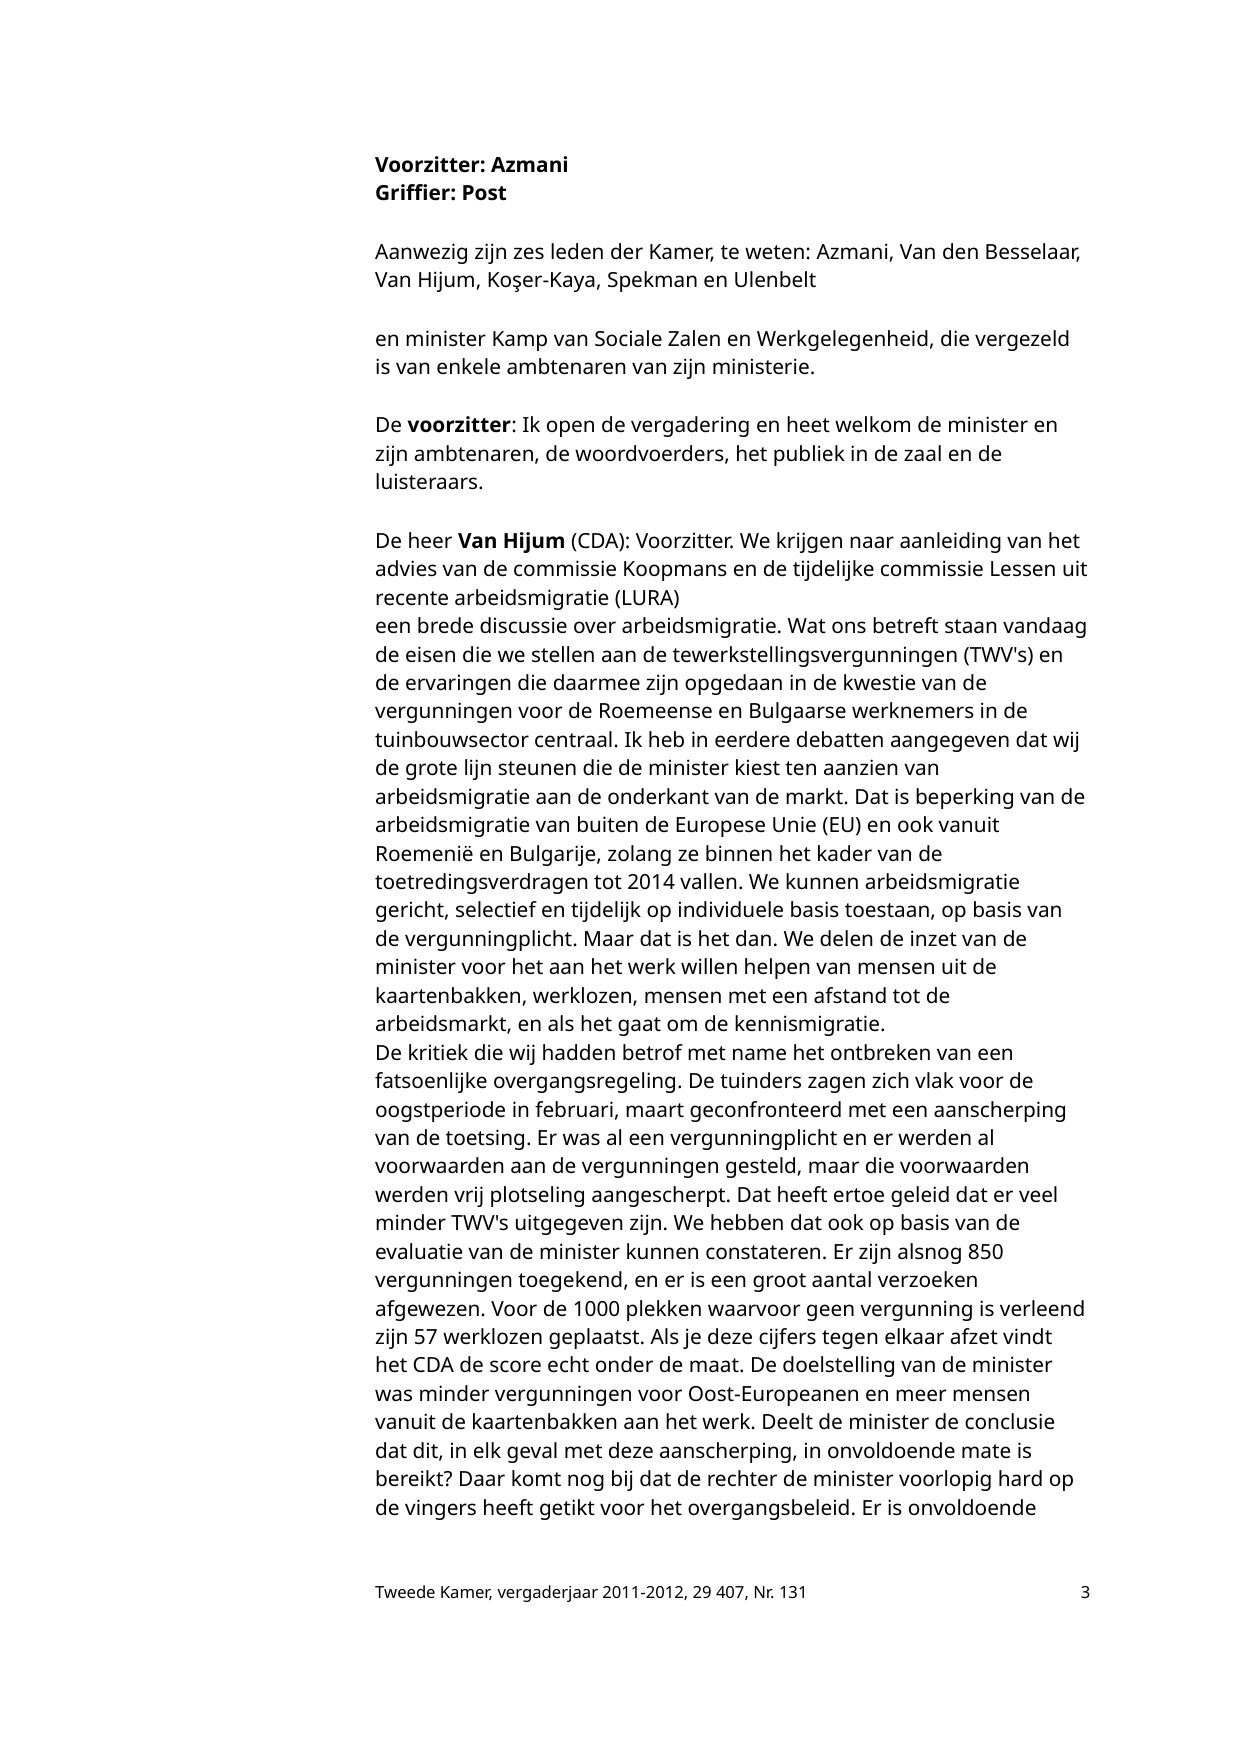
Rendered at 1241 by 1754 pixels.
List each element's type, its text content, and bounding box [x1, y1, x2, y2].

text Griffier: Post [375, 178, 1090, 207]
text Aanwezig zijn zes leden der Kamer, te weten: Azmani, Van den Besselaar, Van Hijum, Koşer-Kaya, Spekman en Ulenbelt [375, 237, 1090, 294]
text Voorzitter: Azmani [375, 150, 1090, 178]
text een brede discussie over arbeidsmigratie. Wat ons betreft staan vandaag de eisen die we stellen aan de tewerkstellingsvergunningen (TWV's) en de ervaringen die daarmee zijn opgedaan in de kwestie van de vergunningen voor de Roemeense en Bulgaarse werknemers in de tuinbouwsector centraal. Ik heb in eerdere debatten aangegeven dat wij de grote lijn steunen die de minister kiest ten aanzien van arbeidsmigratie aan de onderkant van de markt. Dat is beperking van de arbeidsmigratie van buiten de Europese Unie (EU) en ook vanuit Roemenië en Bulgarije, zolang ze binnen het kader van de toetredingsverdragen tot 2014 vallen. We kunnen arbeidsmigratie gericht, selectief en tijdelijk op individuele basis toestaan, op basis van de vergunningplicht. Maar dat is het dan. We delen de inzet van de minister voor het aan het werk willen helpen van mensen uit de kaartenbakken, werklozen, mensen met een afstand tot de arbeidsmarkt, en als het gaat om de kennismigratie. [375, 611, 1090, 1038]
text en minister Kamp van Sociale Zalen en Werkgelegenheid, die vergezeld is van enkele ambtenaren van zijn ministerie. [375, 324, 1090, 381]
text De kritiek die wij hadden betrof met name het ontbreken van een fatsoenlijke overgangsregeling. De tuinders zagen zich vlak voor de oogstperiode in februari, maart geconfronteerd met een aanscherping van de toetsing. Er was al een vergunningplicht en er werden al voorwaarden aan de vergunningen gesteld, maar die voorwaarden werden vrij plotseling aangescherpt. Dat heeft ertoe geleid dat er veel minder TWV's uitgegeven zijn. We hebben dat ook op basis van de evaluatie van de minister kunnen constateren. Er zijn alsnog 850 vergunningen toegekend, en er is een groot aantal verzoeken afgewezen. Voor de 1000 plekken waarvoor geen vergunning is verleend zijn 57 werklozen geplaatst. Als je deze cijfers tegen elkaar afzet vindt het CDA de score echt onder de maat. De doelstelling van de minister was minder vergunningen voor Oost-Europeanen en meer mensen vanuit de kaartenbakken aan het werk. Deelt de minister de conclusie dat dit, in elk geval met deze aanscherping, in onvoldoende mate is bereikt? Daar komt nog bij dat de rechter de minister voorlopig hard op de vingers heeft getikt voor het overgangsbeleid. Er is onvoldoende [375, 1038, 1090, 1521]
text De heer Van Hijum (CDA): Voorzitter. We krijgen naar aanleiding van het advies van de commissie Koopmans en de tijdelijke commissie Lessen uit recente arbeidsmigratie (LURA) [375, 526, 1090, 611]
text De voorzitter: Ik open de vergadering en heet welkom de minister en zijn ambtenaren, de woordvoerders, het publiek in de zaal en de luisteraars. [375, 411, 1090, 496]
